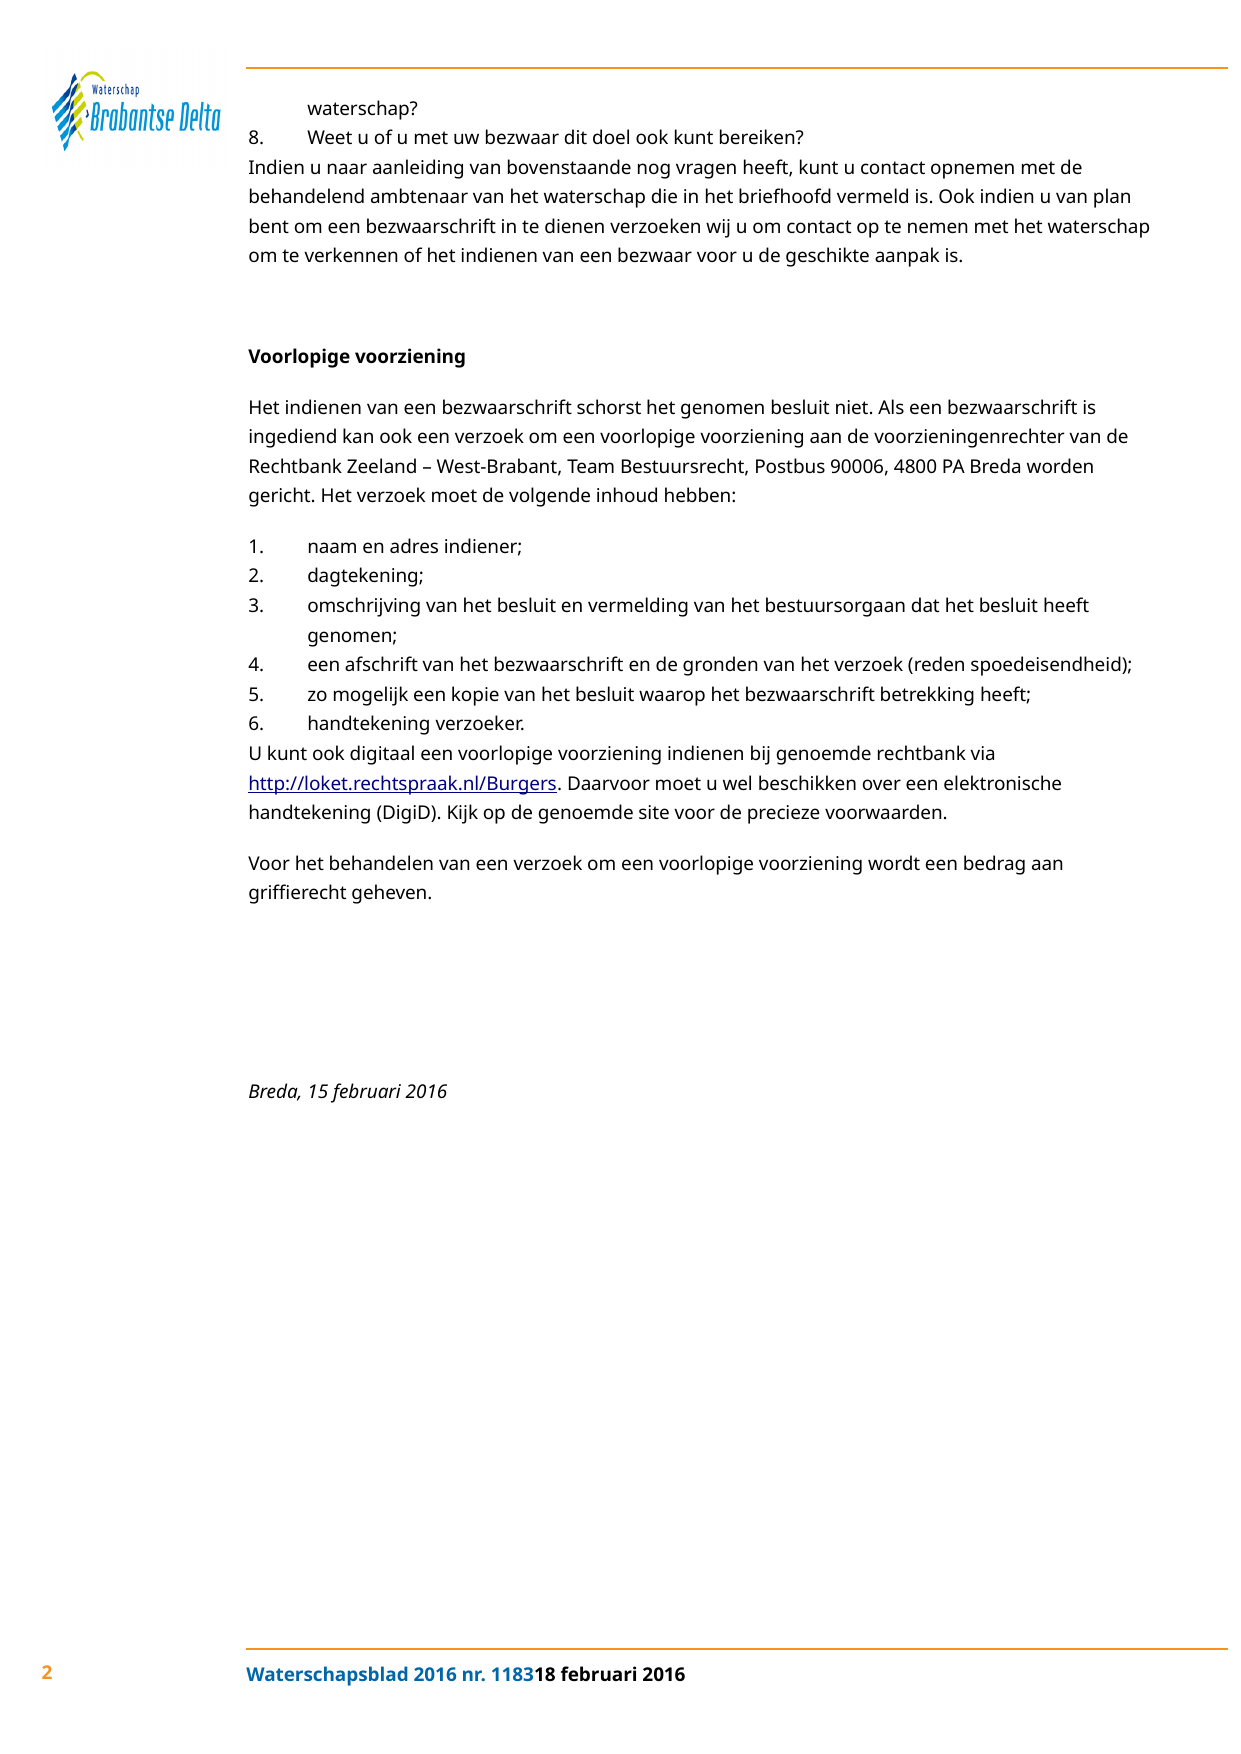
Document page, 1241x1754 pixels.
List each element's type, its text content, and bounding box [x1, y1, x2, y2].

list zo mogelijk een kopie van het besluit waarop het bezwaarschrift betrekking heeft; [248, 681, 1152, 707]
list handtekening verzoeker. [248, 711, 1152, 736]
list dagtekening; [248, 563, 1152, 588]
list omschrijving van het besluit en vermelding van het bestuursorgaan dat het besluit heeft genomen; [248, 592, 1152, 648]
text Voor het behandelen van een verzoek om een voorlopige voorziening wordt een bedrag aan griffierecht geheven. [248, 850, 1152, 905]
list Weet u of u met uw bezwaar dit doel ook kunt bereiken? [248, 124, 1152, 150]
text Het indienen van een bezwaarschrift schorst het genomen besluit niet. Als een bezwaarschrift is ingediend kan ook een verzoek om een voorlopige voorziening aan de voorzieningenrechter van de Rechtbank Zeeland – West-Brabant, Team Bestuursrecht, Postbus 90006, 4800 PA Breda worden gericht. Het verzoek moet de volgende inhoud hebben: [248, 394, 1152, 508]
list waterschap? [248, 95, 1152, 121]
list een afschrift van het bezwaarschrift en de gronden van het verzoek (reden spoedeisendheid); [248, 651, 1152, 677]
text Voorlopige voorziening [248, 343, 1152, 369]
picture [41, 47, 231, 172]
text Breda, 15 februari 2016 [248, 1078, 1152, 1104]
text U kunt ook digitaal een voorlopige voorziening indienen bij genoemde rechtbank via http://loket.rechtspraak.nl/Burgers. Daarvoor moet u wel beschikken over een elektronische handtekening (DigiD). Kijk op de genoemde site voor de precieze voorwaarden. [248, 740, 1152, 825]
list naam en adres indiener; [248, 533, 1152, 559]
text Indien u naar aanleiding van bovenstaande nog vragen heeft, kunt u contact opnemen met de behandelend ambtenaar van het waterschap die in het briefhoofd vermeld is. Ook indien u van plan bent om een bezwaarschrift in te dienen verzoeken wij u om contact op te nemen met het waterschap om te verkennen of het indienen van een bezwaar voor u de geschikte aanpak is. [248, 154, 1152, 268]
